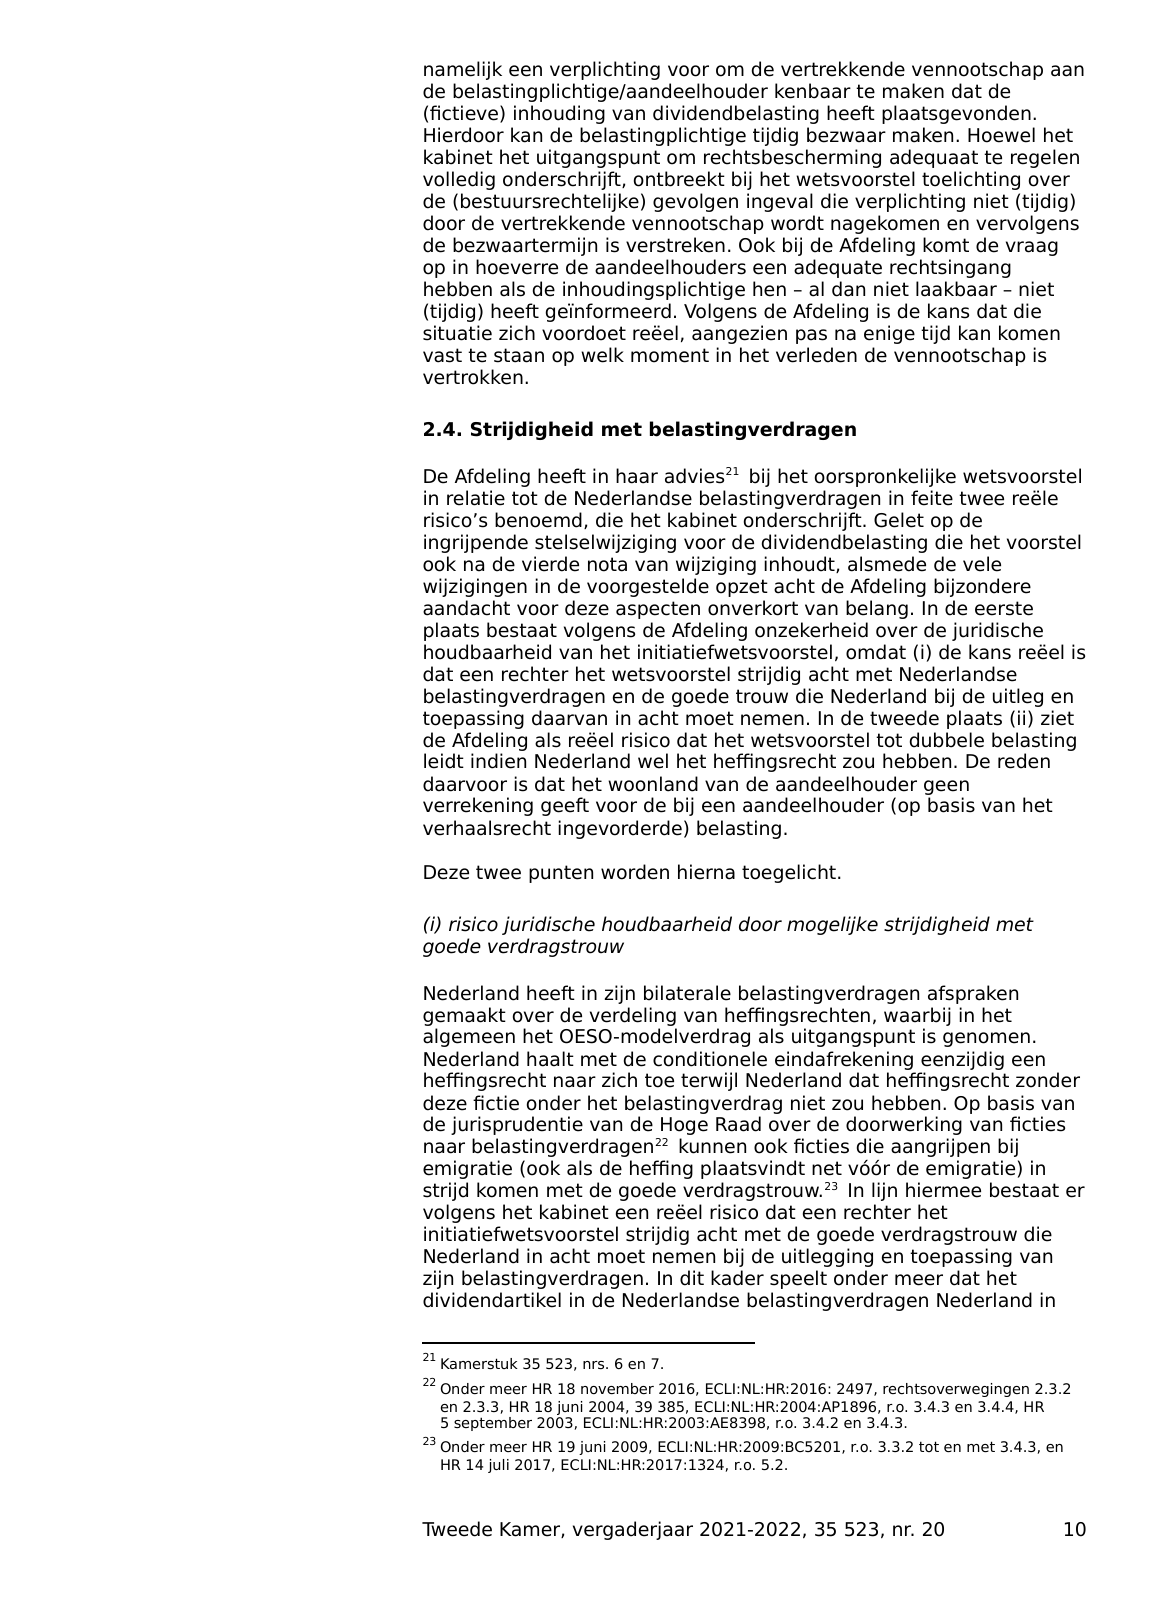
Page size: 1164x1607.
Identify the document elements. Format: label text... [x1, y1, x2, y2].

text Onder meer HR 19 juni 2009, ECLI:NL:HR:2009:BC5201, r.o. 3.3.2 tot en met 3.4.3, en HR 14 juli 2017, ECLI:NL:HR:2017:1324, r.o. 5.2. [422, 1435, 1087, 1474]
text Onder meer HR 18 november 2016, ECLI:NL:HR:2016: 2497, rechtsoverwegingen 2.3.2 en 2.3.3, HR 18 juni 2004, 39 385, ECLI:NL:HR:2004:AP1896, r.o. 3.4.3 en 3.4.4, HR 5 september 2003, ECLI:NL:HR:2003:AE8398, r.o. 3.4.2 en 3.4.3. [422, 1377, 1087, 1432]
subtitle 2.4. Strijdigheid met belastingverdragen [422, 419, 1087, 441]
text Kamerstuk 35 523, nrs. 6 en 7. [422, 1352, 1087, 1374]
text De Afdeling heeft in haar advies bij het oorspronkelijke wetsvoorstel in relatie tot de Nederlandse belastingverdragen in feite twee reële risico’s benoemd, die het kabinet onderschrijft. Gelet op de ingrijpende stelselwijziging voor de dividendbelasting die het voorstel ook na de vierde nota van wijziging inhoudt, alsmede de vele wijzigingen in de voorgestelde opzet acht de Afdeling bijzondere aandacht voor deze aspecten onverkort van belang. In de eerste plaats bestaat volgens de Afdeling onzekerheid over de juridische houdbaarheid van het initiatiefwetsvoorstel, omdat (i) de kans reëel is dat een rechter het wetsvoorstel strijdig acht met Nederlandse belastingverdragen en de goede trouw die Nederland bij de uitleg en toepassing daarvan in acht moet nemen. In de tweede plaats (ii) ziet de Afdeling als reëel risico dat het wetsvoorstel tot dubbele belasting leidt indien Nederland wel het heffingsrecht zou hebben. De reden daarvoor is dat het woonland van de aandeelhouder geen verrekening geeft voor de bij een aandeelhouder (op basis van het verhaalsrecht ingevorderde) belasting. [422, 466, 1087, 839]
text Nederland heeft in zijn bilaterale belastingverdragen afspraken gemaakt over de verdeling van heffingsrechten, waarbij in het algemeen het OESO-modelverdrag als uitgangspunt is genomen. Nederland haalt met de conditionele eindafrekening eenzijdig een heffingsrecht naar zich toe terwijl Nederland dat heffingsrecht zonder deze fictie onder het belastingverdrag niet zou hebben. Op basis van de jurisprudentie van de Hoge Raad over de doorwerking van ficties naar belastingverdragen kunnen ook ficties die aangrijpen bij emigratie (ook als de heffing plaatsvindt net vóór de emigratie) in strijd komen met de goede verdragstrouw. In lijn hiermee bestaat er volgens het kabinet een reëel risico dat een rechter het initiatiefwetsvoorstel strijdig acht met de goede verdragstrouw die Nederland in acht moet nemen bij de uitlegging en toepassing van zijn belastingverdragen. In dit kader speelt onder meer dat het dividendartikel in de Nederlandse belastingverdragen Nederland in [422, 982, 1087, 1312]
text namelijk een verplichting voor om de vertrekkende vennootschap aan de belastingplichtige/aandeelhouder kenbaar te maken dat de (fictieve) inhouding van dividendbelasting heeft plaatsgevonden. Hierdoor kan de belastingplichtige tijdig bezwaar maken. Hoewel het kabinet het uitgangspunt om rechtsbescherming adequaat te regelen volledig onderschrijft, ontbreekt bij het wetsvoorstel toelichting over de (bestuursrechtelijke) gevolgen ingeval die verplichting niet (tijdig) door de vertrekkende vennootschap wordt nagekomen en vervolgens de bezwaartermijn is verstreken. Ook bij de Afdeling komt de vraag op in hoeverre de aandeelhouders een adequate rechtsingang hebben als de inhoudingsplichtige hen – al dan niet laakbaar – niet (tijdig) heeft geïnformeerd. Volgens de Afdeling is de kans dat die situatie zich voordoet reëel, aangezien pas na enige tijd kan komen vast te staan op welk moment in het verleden de vennootschap is vertrokken. [422, 59, 1087, 389]
text Deze twee punten worden hierna toegelicht. [422, 862, 1087, 883]
subtitle (i) risico juridische houdbaarheid door mogelijke strijdigheid met goede verdragstrouw [422, 913, 1087, 957]
